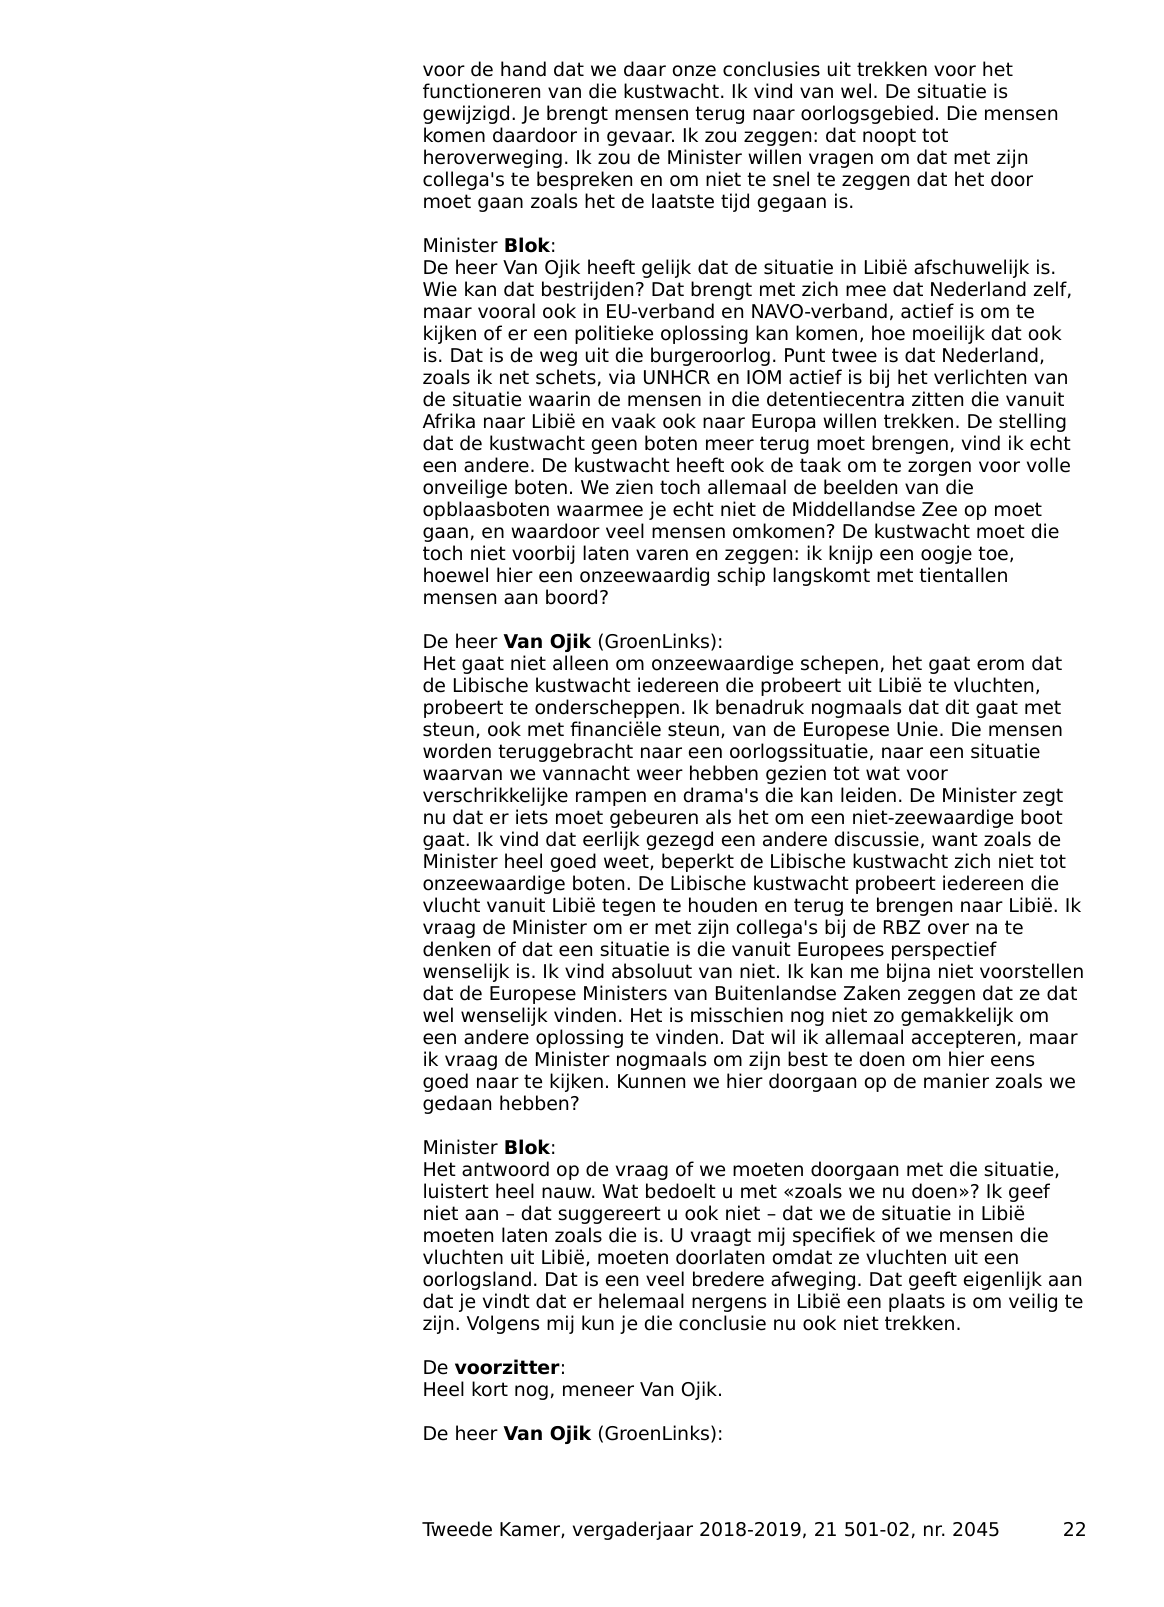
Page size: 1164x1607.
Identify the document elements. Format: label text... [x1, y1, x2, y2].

text voor de hand dat we daar onze conclusies uit trekken voor het functioneren van die kustwacht. Ik vind van wel. De situatie is gewijzigd. Je brengt mensen terug naar oorlogsgebied. Die mensen komen daardoor in gevaar. Ik zou zeggen: dat noopt tot heroverweging. Ik zou de Minister willen vragen om dat met zijn collega's te bespreken en om niet te snel te zeggen dat het door moet gaan zoals het de laatste tijd gegaan is. [422, 59, 1087, 213]
text Het antwoord op de vraag of we moeten doorgaan met die situatie, luistert heel nauw. Wat bedoelt u met «zoals we nu doen»? Ik geef niet aan – dat suggereert u ook niet – dat we de situatie in Libië moeten laten zoals die is. U vraagt mij specifiek of we mensen die vluchten uit Libië, moeten doorlaten omdat ze vluchten uit een oorlogsland. Dat is een veel bredere afweging. Dat geeft eigenlijk aan dat je vindt dat er helemaal nergens in Libië een plaats is om veilig te zijn. Volgens mij kun je die conclusie nu ook niet trekken. [422, 1159, 1087, 1334]
text De heer Van Ojik (GroenLinks): [422, 631, 1087, 653]
text Minister Blok: [422, 1137, 1087, 1159]
text Heel kort nog, meneer Van Ojik. [422, 1379, 1087, 1401]
text Minister Blok: [422, 235, 1087, 257]
text Het gaat niet alleen om onzeewaardige schepen, het gaat erom dat de Libische kustwacht iedereen die probeert uit Libië te vluchten, probeert te onderscheppen. Ik benadruk nogmaals dat dit gaat met steun, ook met financiële steun, van de Europese Unie. Die mensen worden teruggebracht naar een oorlogssituatie, naar een situatie waarvan we vannacht weer hebben gezien tot wat voor verschrikkelijke rampen en drama's die kan leiden. De Minister zegt nu dat er iets moet gebeuren als het om een niet-zeewaardige boot gaat. Ik vind dat eerlijk gezegd een andere discussie, want zoals de Minister heel goed weet, beperkt de Libische kustwacht zich niet tot onzeewaardige boten. De Libische kustwacht probeert iedereen die vlucht vanuit Libië tegen te houden en terug te brengen naar Libië. Ik vraag de Minister om er met zijn collega's bij de RBZ over na te denken of dat een situatie is die vanuit Europees perspectief wenselijk is. Ik vind absoluut van niet. Ik kan me bijna niet voorstellen dat de Europese Ministers van Buitenlandse Zaken zeggen dat ze dat wel wenselijk vinden. Het is misschien nog niet zo gemakkelijk om een andere oplossing te vinden. Dat wil ik allemaal accepteren, maar ik vraag de Minister nogmaals om zijn best te doen om hier eens goed naar te kijken. Kunnen we hier doorgaan op de manier zoals we gedaan hebben? [422, 653, 1087, 1114]
text De heer Van Ojik heeft gelijk dat de situatie in Libië afschuwelijk is. Wie kan dat bestrijden? Dat brengt met zich mee dat Nederland zelf, maar vooral ook in EU-verband en NAVO-verband, actief is om te kijken of er een politieke oplossing kan komen, hoe moeilijk dat ook is. Dat is de weg uit die burgeroorlog. Punt twee is dat Nederland, zoals ik net schets, via UNHCR en IOM actief is bij het verlichten van de situatie waarin de mensen in die detentiecentra zitten die vanuit Afrika naar Libië en vaak ook naar Europa willen trekken. De stelling dat de kustwacht geen boten meer terug moet brengen, vind ik echt een andere. De kustwacht heeft ook de taak om te zorgen voor volle onveilige boten. We zien toch allemaal de beelden van die opblaasboten waarmee je echt niet de Middellandse Zee op moet gaan, en waardoor veel mensen omkomen? De kustwacht moet die toch niet voorbij laten varen en zeggen: ik knijp een oogje toe, hoewel hier een onzeewaardig schip langskomt met tientallen mensen aan boord? [422, 257, 1087, 609]
text De voorzitter: [422, 1357, 1087, 1379]
text De heer Van Ojik (GroenLinks): [422, 1423, 1087, 1445]
